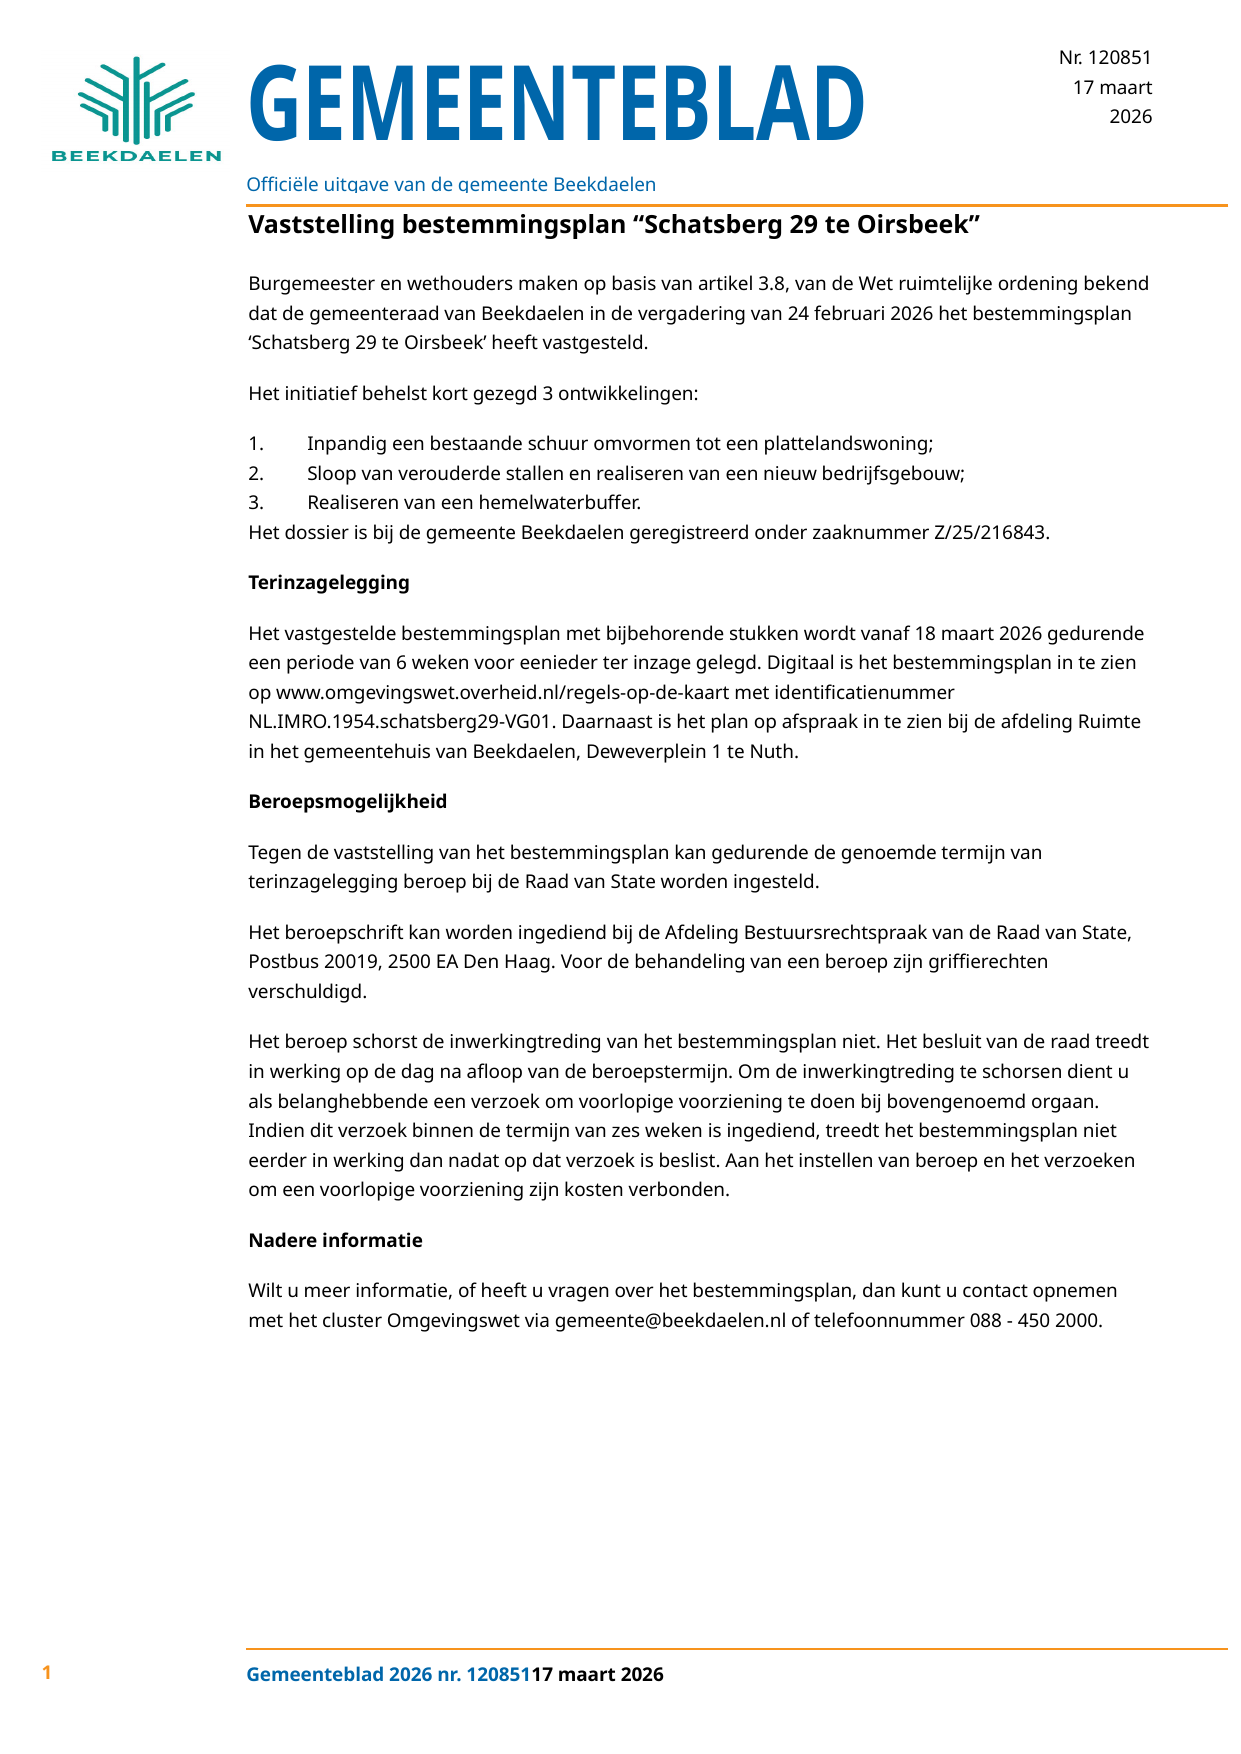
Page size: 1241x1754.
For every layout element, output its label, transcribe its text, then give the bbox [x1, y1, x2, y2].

text Vaststelling bestemmingsplan “Schatsberg 29 te Oirsbeek” [248, 207, 1152, 241]
list Sloop van verouderde stallen en realiseren van een nieuw bedrijfsgebouw; [248, 460, 1152, 486]
list Inpandig een bestaande schuur omvormen tot een plattelandswoning; [248, 430, 1152, 456]
text Burgemeester en wethouders maken op basis van artikel 3.8, van de Wet ruimtelijke ordening bekend dat de gemeenteraad van Beekdaelen in de vergadering van 24 februari 2026 het bestemmingsplan ‘Schatsberg 29 te Oirsbeek’ heeft vastgesteld. [248, 270, 1152, 355]
text Het initiatief behelst kort gezegd 3 ontwikkelingen: [248, 380, 1152, 406]
picture [41, 47, 231, 172]
text Beroepsmogelijkheid [248, 789, 1152, 814]
text Terinzagelegging [248, 569, 1152, 595]
text Nadere informatie [248, 1227, 1152, 1253]
text Het beroep schorst de inwerkingtreding van het bestemmingsplan niet. Het besluit van de raad treedt in werking op de dag na afloop van de beroepstermijn. Om de inwerkingtreding te schorsen dient u als belanghebbende een verzoek om voorlopige voorziening te doen bij bovengenoemd orgaan. Indien dit verzoek binnen de termijn van zes weken is ingediend, treedt het bestemmingsplan niet eerder in werking dan nadat op dat verzoek is beslist. Aan het instellen van beroep en het verzoeken om een voorlopige voorziening zijn kosten verbonden. [248, 1029, 1152, 1202]
text Het beroepschrift kan worden ingediend bij de Afdeling Bestuursrechtspraak van de Raad van State, Postbus 20019, 2500 EA Den Haag. Voor de behandeling van een beroep zijn griffierechten verschuldigd. [248, 919, 1152, 1004]
text Tegen de vaststelling van het bestemmingsplan kan gedurende de genoemde termijn van terinzagelegging beroep bij de Raad van State worden ingesteld. [248, 839, 1152, 894]
text Het dossier is bij de gemeente Beekdaelen geregistreerd onder zaaknummer Z/25/216843. [248, 519, 1152, 545]
text Het vastgestelde bestemmingsplan met bijbehorende stukken wordt vanaf 18 maart 2026 gedurende een periode van 6 weken voor eenieder ter inzage gelegd. Digitaal is het bestemmingsplan in te zien op www.omgevingswet.overheid.nl/regels-op-de-kaart met identificatienummer NL.IMRO.1954.schatsberg29-VG01. Daarnaast is het plan op afspraak in te zien bij de afdeling Ruimte in het gemeentehuis van Beekdaelen, Deweverplein 1 te Nuth. [248, 620, 1152, 764]
list Realiseren van een hemelwaterbuffer. [248, 489, 1152, 515]
text Wilt u meer informatie, of heeft u vragen over het bestemmingsplan, dan kunt u contact opnemen met het cluster Omgevingswet via gemeente@beekdaelen.nl of telefoonnummer 088 - 450 2000. [248, 1277, 1152, 1333]
